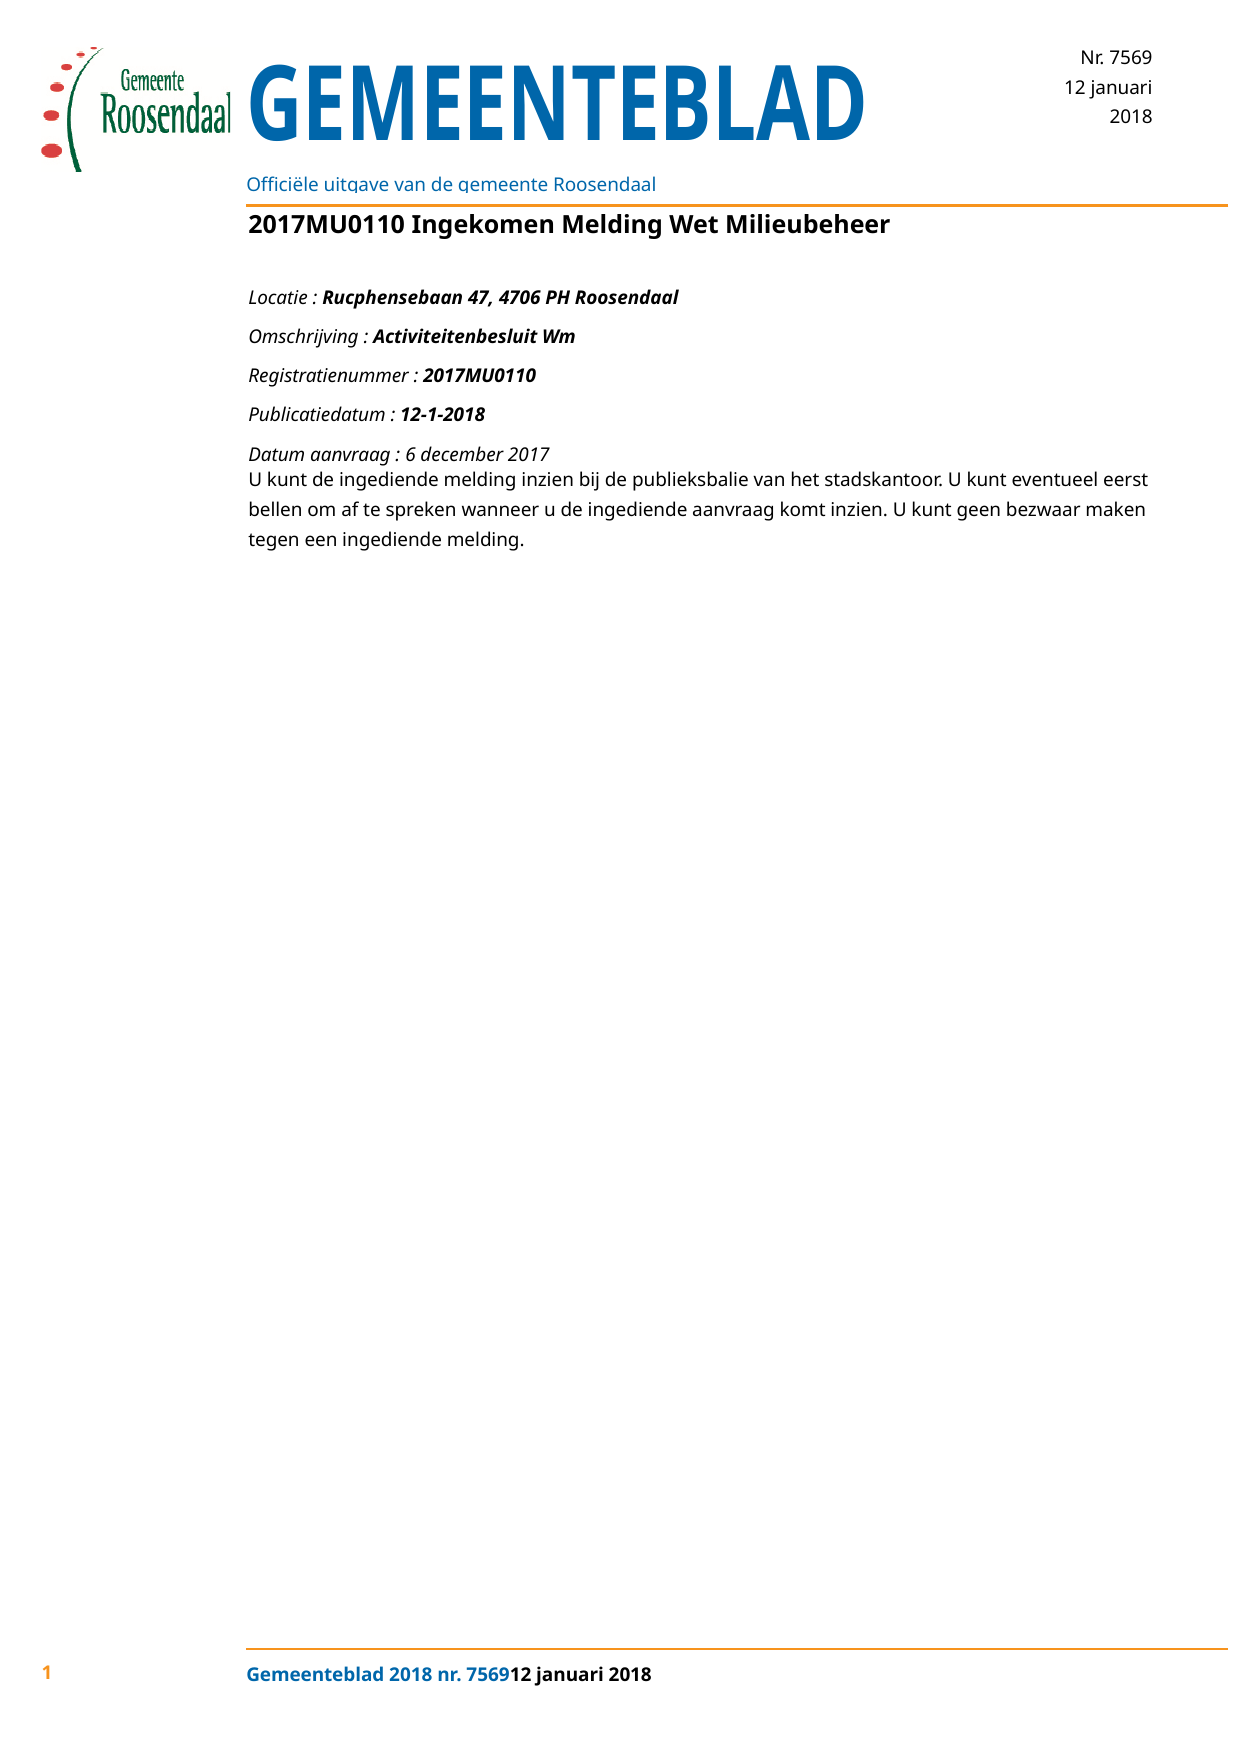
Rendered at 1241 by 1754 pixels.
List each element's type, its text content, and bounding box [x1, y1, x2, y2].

text Omschrijving : Activiteitenbesluit Wm [248, 323, 1152, 349]
text 2017MU0110 Ingekomen Melding Wet Milieubeheer [248, 207, 1152, 241]
text Locatie : Rucphensebaan 47, 4706 PH Roosendaal [248, 284, 1152, 309]
picture [41, 47, 231, 172]
text Publicatiedatum : 12-1-2018 [248, 402, 1152, 427]
text Registratienummer : 2017MU0110 [248, 362, 1152, 388]
text U kunt de ingediende melding inzien bij de publieksbalie van het stadskantoor. U kunt eventueel eerst bellen om af te spreken wanneer u de ingediende aanvraag komt inzien. U kunt geen bezwaar maken tegen een ingediende melding. [248, 467, 1152, 552]
text Datum aanvraag : 6 december 2017 [248, 441, 1152, 467]
